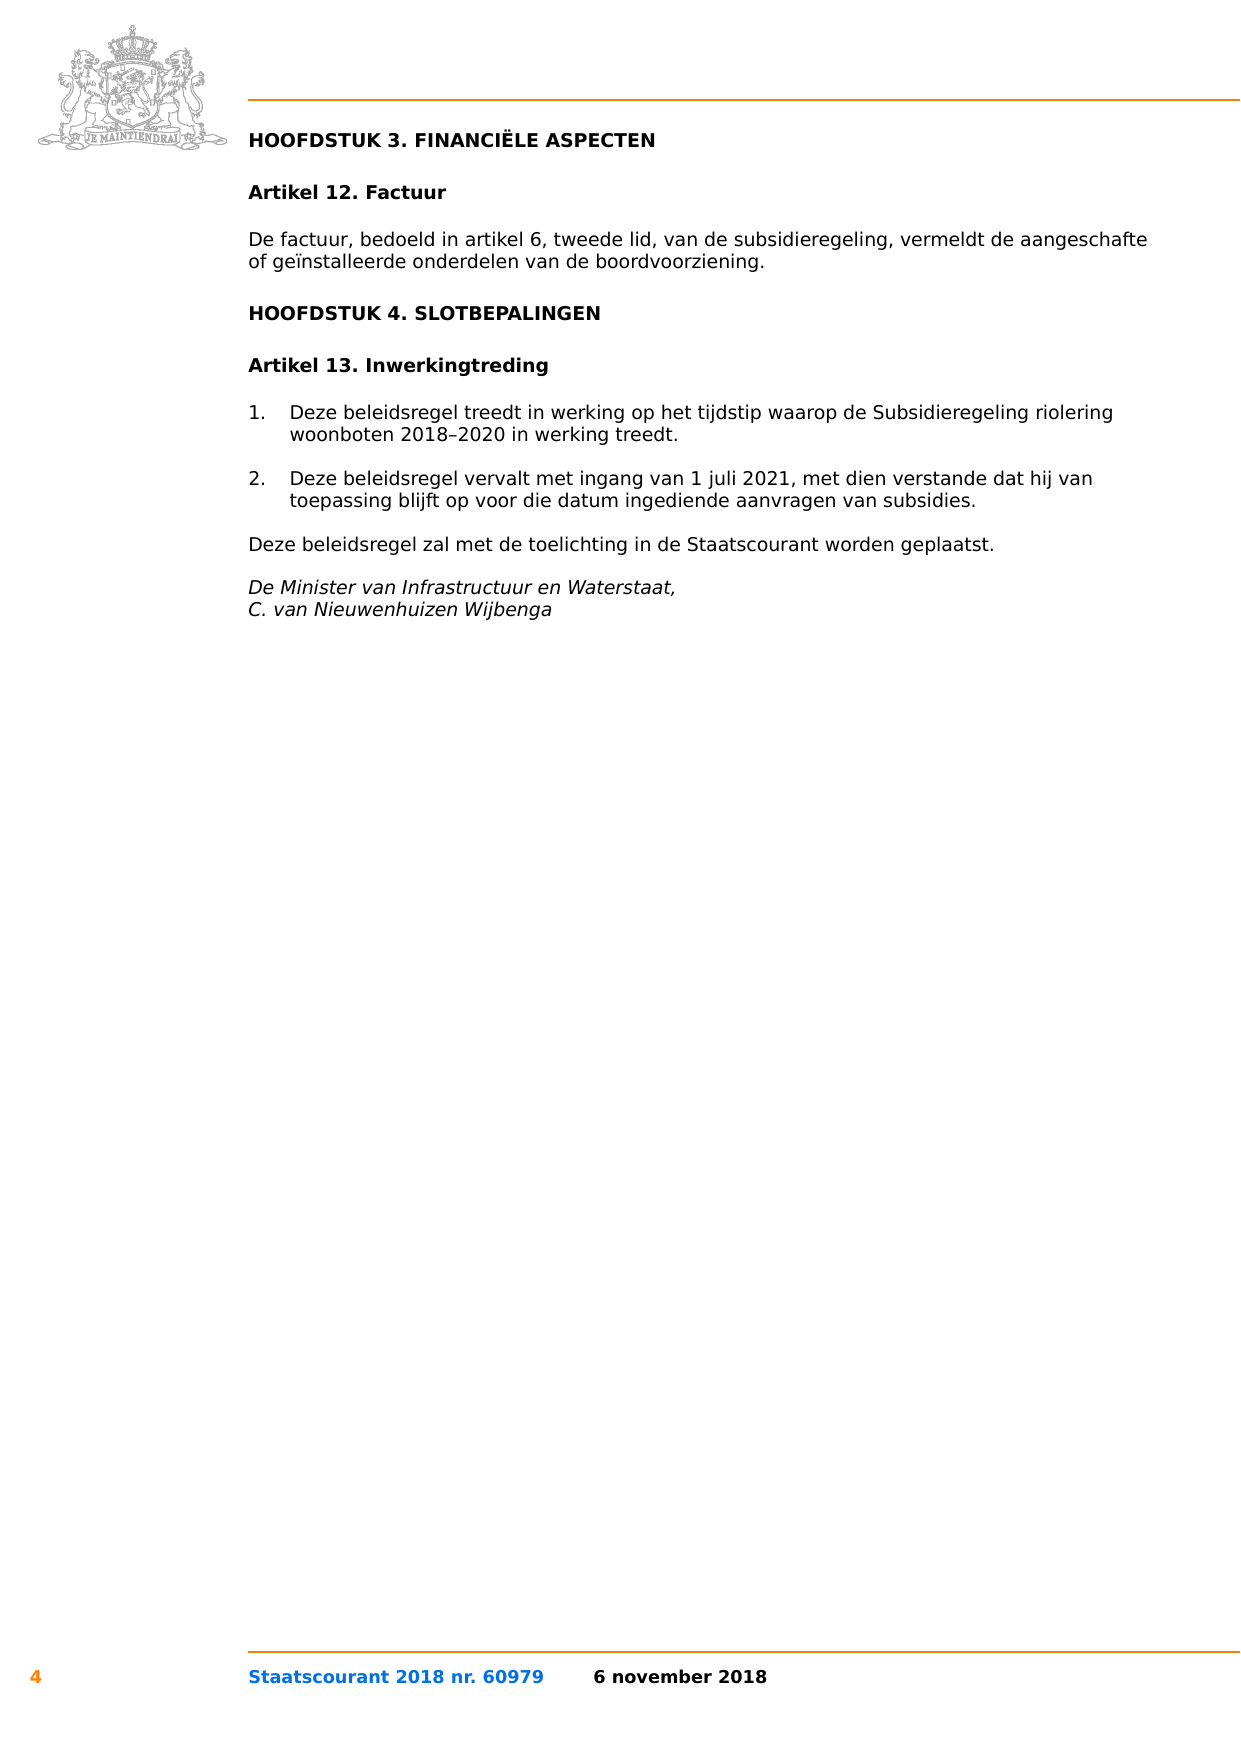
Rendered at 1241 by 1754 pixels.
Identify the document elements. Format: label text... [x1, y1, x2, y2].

text 1. Deze beleidsregel treedt in werking op het tijdstip waarop de Subsidieregeling riolering woonboten 2018–2020 in werking treedt. [248, 402, 1163, 446]
text De factuur, bedoeld in artikel 6, tweede lid, van de subsidieregeling, vermeldt de aangeschafte of geïnstalleerde onderdelen van de boordvoorziening. [248, 229, 1163, 273]
subtitle Artikel 12. Factuur [248, 182, 1163, 204]
picture [38, 25, 227, 150]
subtitle HOOFDSTUK 4. SLOTBEPALINGEN [248, 303, 1163, 325]
text Deze beleidsregel zal met de toelichting in de Staatscourant worden geplaatst. [248, 533, 1163, 555]
text 2. Deze beleidsregel vervalt met ingang van 1 juli 2021, met dien verstande dat hij van toepassing blijft op voor die datum ingediende aanvragen van subsidies. [248, 468, 1163, 512]
subtitle Artikel 13. Inwerkingtreding [248, 355, 1163, 377]
text De Minister van Infrastructuur en Waterstaat, C. van Nieuwenhuizen Wijbenga [248, 577, 1163, 621]
subtitle HOOFDSTUK 3. FINANCIËLE ASPECTEN [248, 130, 1163, 152]
